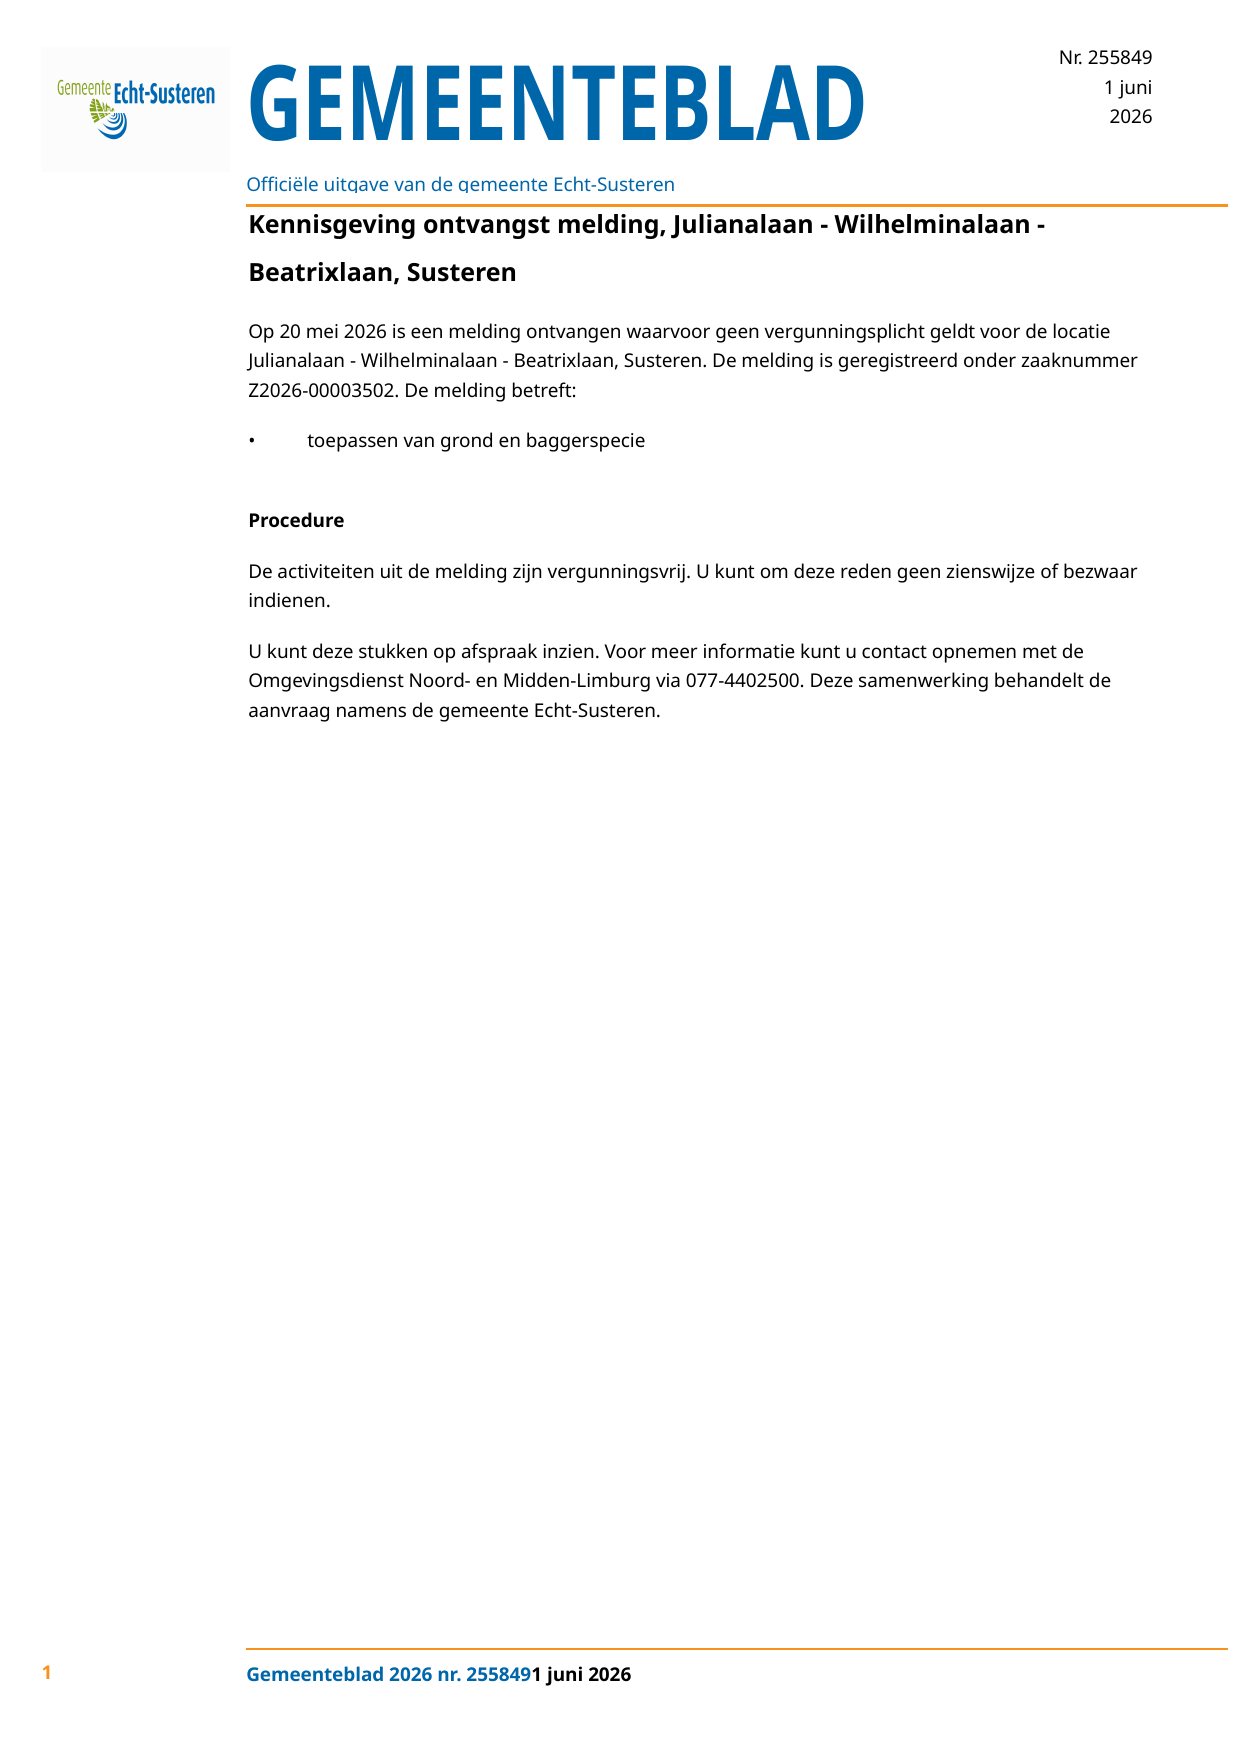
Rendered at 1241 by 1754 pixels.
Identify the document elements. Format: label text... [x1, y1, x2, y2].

text Op 20 mei 2026 is een melding ontvangen waarvoor geen vergunningsplicht geldt voor de locatie Julianalaan - Wilhelminalaan - Beatrixlaan, Susteren. De melding is geregistreerd onder zaaknummer Z2026-00003502. De melding betreft: [248, 318, 1152, 403]
text Kennisgeving ontvangst melding, Julianalaan - Wilhelminalaan - Beatrixlaan, Susteren [248, 207, 1152, 288]
text U kunt deze stukken op afspraak inzien. Voor meer informatie kunt u contact opnemen met de Omgevingsdienst Noord- en Midden-Limburg via 077-4402500. Deze samenwerking behandelt de aanvraag namens de gemeente Echt-Susteren. [248, 638, 1152, 723]
picture [41, 47, 231, 172]
list toepassen van grond en baggerspecie [248, 427, 1152, 453]
text De activiteiten uit de melding zijn vergunningsvrij. U kunt om deze reden geen zienswijze of bezwaar indienen. [248, 558, 1152, 613]
text Procedure [248, 507, 1152, 533]
